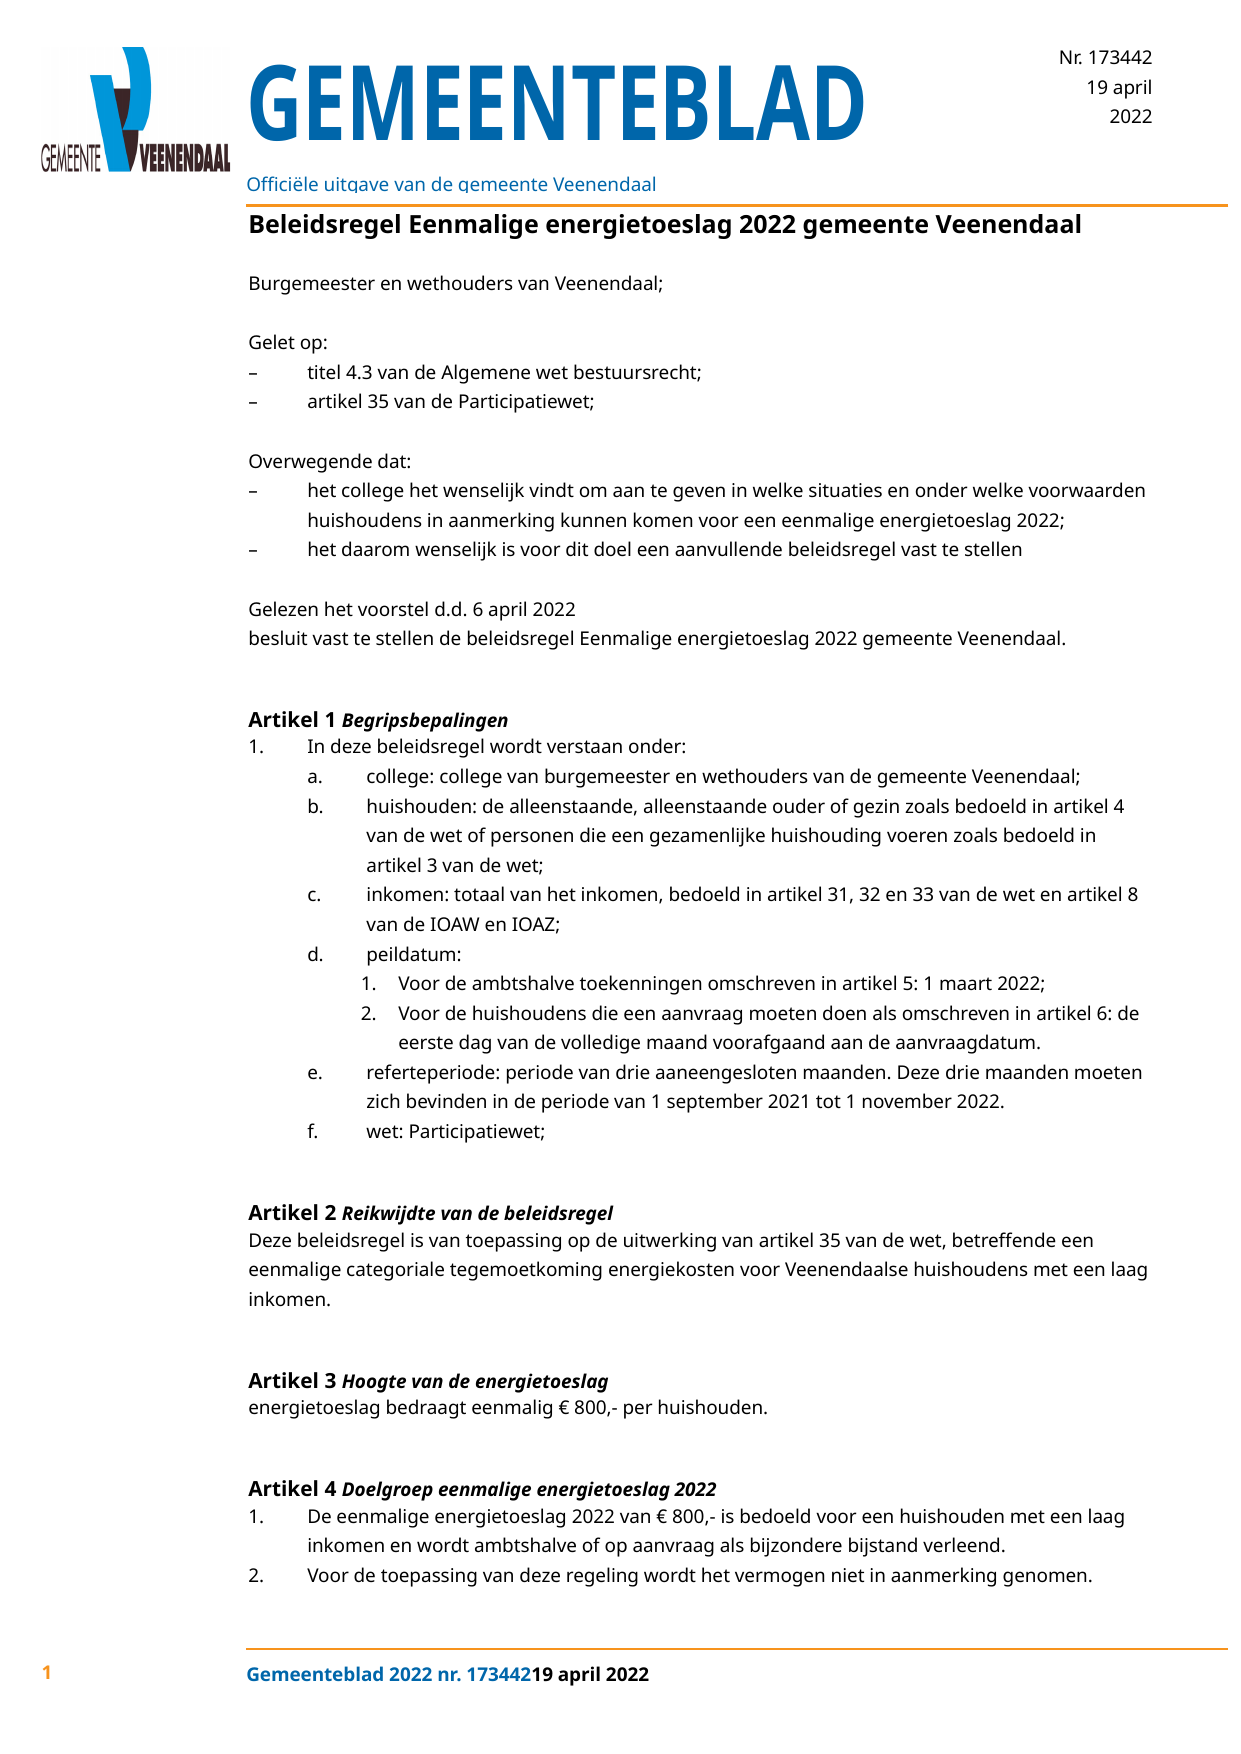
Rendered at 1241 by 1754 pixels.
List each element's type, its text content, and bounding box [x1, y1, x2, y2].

list Voor de toepassing van deze regeling wordt het vermogen niet in aanmerking genomen. [248, 1562, 1152, 1588]
list De eenmalige energietoeslag 2022 van € 800,- is bedoeld voor een huishouden met een laag inkomen en wordt ambtshalve of op aanvraag als bijzondere bijstand verleend. [248, 1503, 1152, 1558]
list het college het wenselijk vindt om aan te geven in welke situaties en onder welke voorwaarden huishoudens in aanmerking kunnen komen voor een eenmalige energietoeslag 2022; [248, 477, 1152, 533]
list inkomen: totaal van het inkomen, bedoeld in artikel 31, 32 en 33 van de wet en artikel 8 van de IOAW en IOAZ; [307, 882, 1152, 937]
list college: college van burgemeester en wethouders van de gemeente Veenendaal; [307, 763, 1152, 789]
list peildatum: [307, 941, 1152, 967]
text Overwegende dat: [248, 448, 1152, 473]
text Beleidsregel Eenmalige energietoeslag 2022 gemeente Veenendaal [248, 207, 1152, 241]
text Gelezen het voorstel d.d. 6 april 2022 [248, 596, 1152, 621]
list wet: Participatiewet; [307, 1118, 1152, 1144]
text Artikel 1 Begripsbepalingen [248, 705, 1152, 734]
list In deze beleidsregel wordt verstaan onder: [248, 734, 1152, 759]
text besluit vast te stellen de beleidsregel Eenmalige energietoeslag 2022 gemeente Veenendaal. [248, 625, 1152, 651]
text Deze beleidsregel is van toepassing op de uitwerking van artikel 35 van de wet, betreffende een eenmalige categoriale tegemoetkoming energiekosten voor Veenendaalse huishoudens met een laag inkomen. [248, 1227, 1152, 1312]
list huishouden: de alleenstaande, alleenstaande ouder of gezin zoals bedoeld in artikel 4 van de wet of personen die een gezamenlijke huishouding voeren zoals bedoeld in artikel 3 van de wet; [307, 793, 1152, 878]
text Artikel 2 Reikwijdte van de beleidsregel [248, 1198, 1152, 1227]
list Voor de huishoudens die een aanvraag moeten doen als omschreven in artikel 6: de eerste dag van de volledige maand voorafgaand aan de aanvraagdatum. [361, 1000, 1152, 1055]
picture [123, 47, 231, 172]
picture [41, 47, 130, 172]
text Gelet op: [248, 329, 1152, 355]
text Artikel 3 Hoogte van de energietoeslag [248, 1366, 1152, 1394]
text Burgemeester en wethouders van Veenendaal; [248, 270, 1152, 296]
list artikel 35 van de Participatiewet; [248, 389, 1152, 414]
text energietoeslag bedraagt eenmalig € 800,- per huishouden. [248, 1394, 1152, 1420]
list Voor de ambtshalve toekenningen omschreven in artikel 5: 1 maart 2022; [361, 970, 1152, 996]
list titel 4.3 van de Algemene wet bestuursrecht; [248, 359, 1152, 385]
list referteperiode: periode van drie aaneengesloten maanden. Deze drie maanden moeten zich bevinden in de periode van 1 september 2021 tot 1 november 2022. [307, 1059, 1152, 1114]
list het daarom wenselijk is voor dit doel een aanvullende beleidsregel vast te stellen [248, 537, 1152, 562]
text Artikel 4 Doelgroep eenmalige energietoeslag 2022 [248, 1474, 1152, 1503]
